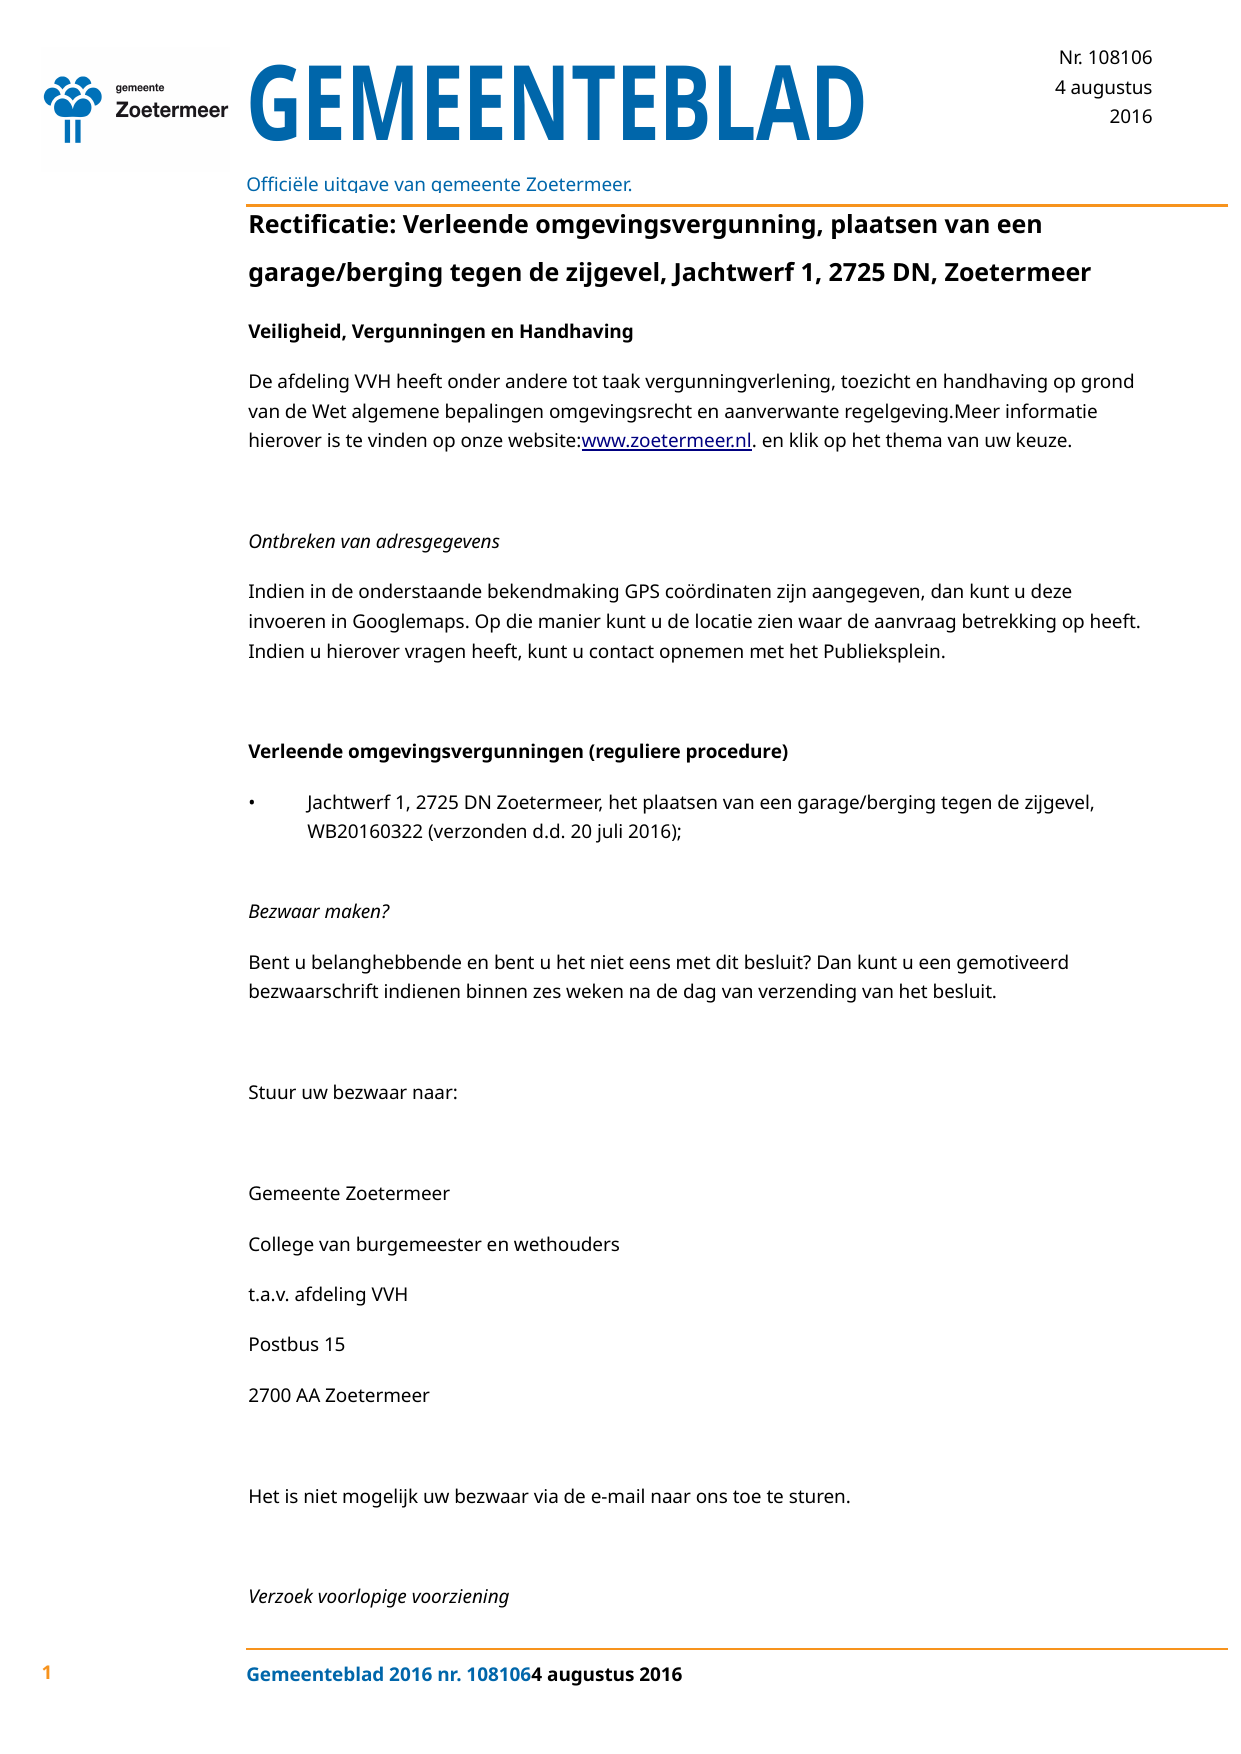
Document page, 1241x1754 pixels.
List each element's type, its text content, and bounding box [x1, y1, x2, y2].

text De afdeling VVH heeft onder andere tot taak vergunningverlening, toezicht en handhaving op grond van de Wet algemene bepalingen omgevingsrecht en aanverwante regelgeving.Meer informatie hierover is te vinden op onze website:www.zoetermeer.nl. en klik op het thema van uw keuze. [248, 368, 1152, 453]
text Gemeente Zoetermeer [248, 1180, 1152, 1206]
text Veiligheid, Vergunningen en Handhaving [248, 318, 1152, 344]
text Postbus 15 [248, 1332, 1152, 1357]
picture [41, 47, 231, 172]
text Indien in de onderstaande bekendmaking GPS coördinaten zijn aangegeven, dan kunt u deze invoeren in Googlemaps. Op die manier kunt u de locatie zien waar de aanvraag betrekking op heeft. Indien u hierover vragen heeft, kunt u contact opnemen met het Publieksplein. [248, 579, 1152, 664]
text Bent u belanghebbende en bent u het niet eens met dit besluit? Dan kunt u een gemotiveerd bezwaarschrift indienen binnen zes weken na de dag van verzending van het besluit. [248, 949, 1152, 1004]
text Verleende omgevingsvergunningen (reguliere procedure) [248, 739, 1152, 764]
text Verzoek voorlopige voorziening [248, 1584, 1152, 1609]
text Bezwaar maken? [248, 899, 1152, 924]
text Rectificatie: Verleende omgevingsvergunning, plaatsen van een garage/berging tegen de zijgevel, Jachtwerf 1, 2725 DN, Zoetermeer [248, 207, 1152, 288]
list Jachtwerf 1, 2725 DN Zoetermeer, het plaatsen van een garage/berging tegen de zijgevel, WB20160322 (verzonden d.d. 20 juli 2016); [248, 789, 1152, 844]
text 2700 AA Zoetermeer [248, 1382, 1152, 1408]
text Ontbreken van adresgegevens [248, 528, 1152, 554]
text Stuur uw bezwaar naar: [248, 1079, 1152, 1105]
text t.a.v. afdeling VVH [248, 1281, 1152, 1307]
text Het is niet mogelijk uw bezwaar via de e-mail naar ons toe te sturen. [248, 1483, 1152, 1509]
text College van burgemeester en wethouders [248, 1231, 1152, 1257]
